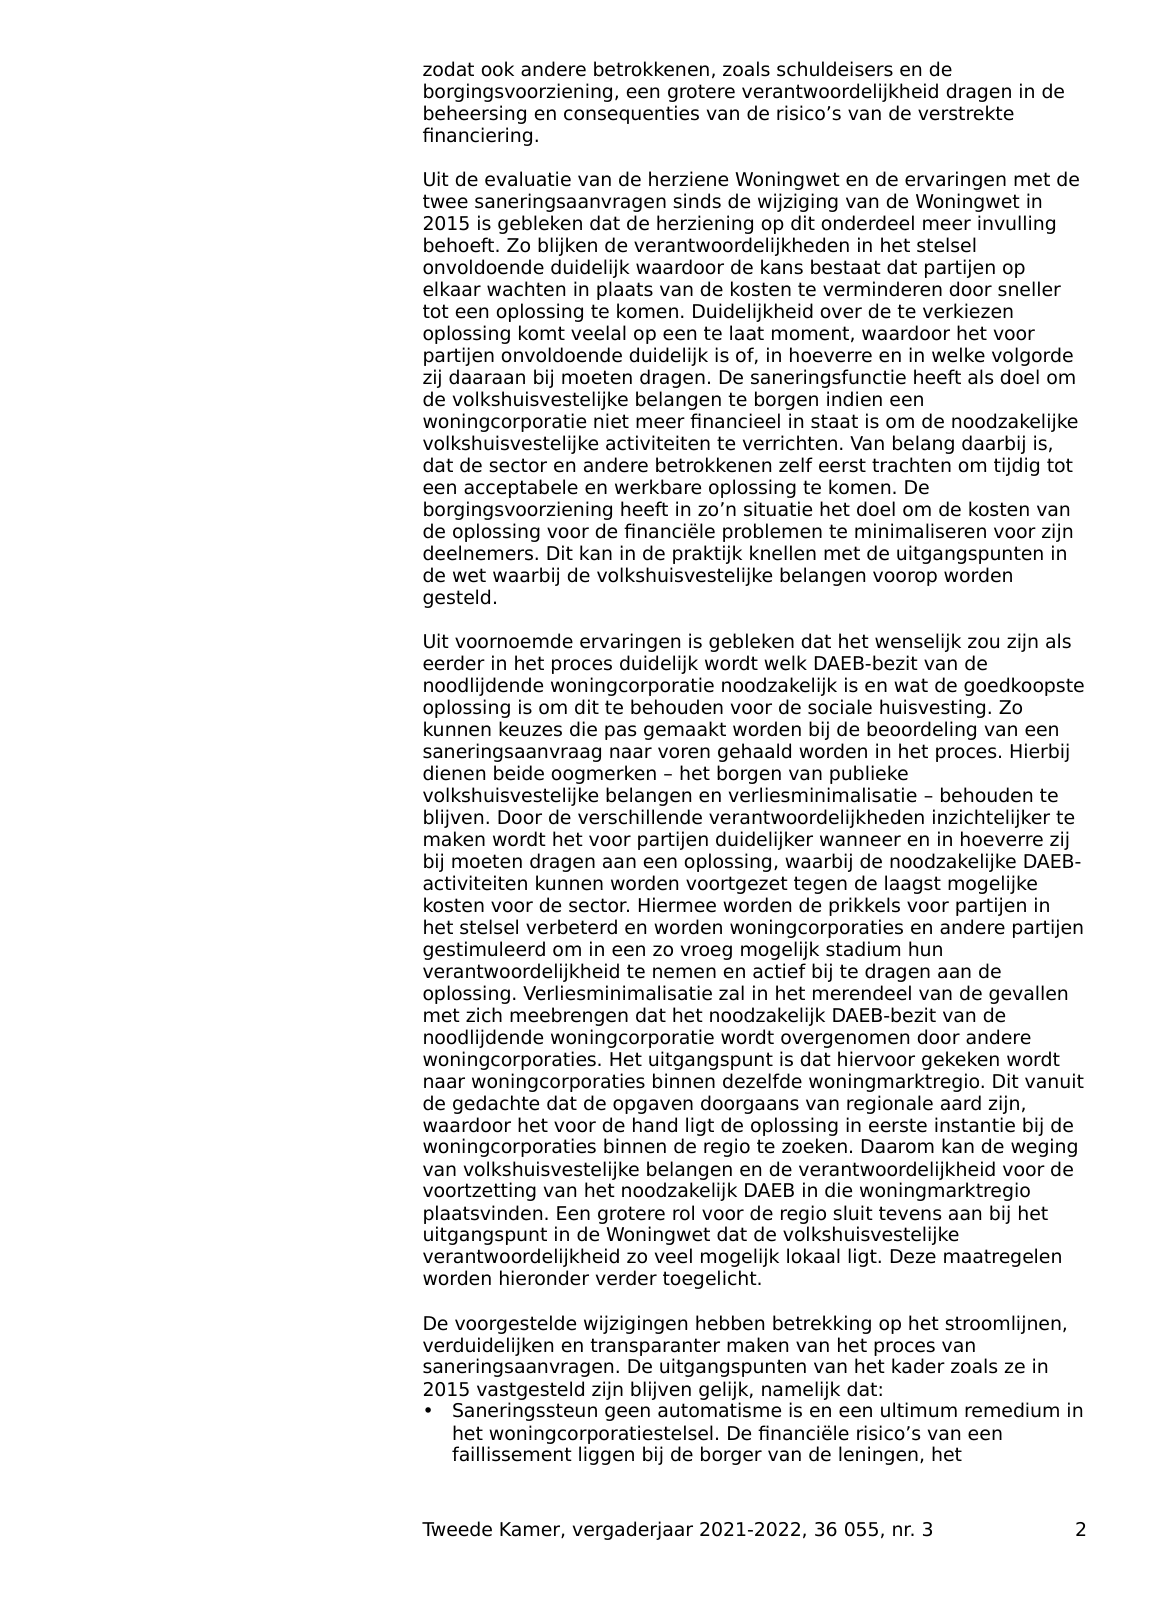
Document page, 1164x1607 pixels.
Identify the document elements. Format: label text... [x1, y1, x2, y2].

text zodat ook andere betrokkenen, zoals schuldeisers en de borgingsvoorziening, een grotere verantwoordelijkheid dragen in de beheersing en consequenties van de risico’s van de verstrekte financiering. [422, 59, 1087, 147]
text Uit voornoemde ervaringen is gebleken dat het wenselijk zou zijn als eerder in het proces duidelijk wordt welk DAEB-bezit van de noodlijdende woningcorporatie noodzakelijk is en wat de goedkoopste oplossing is om dit te behouden voor de sociale huisvesting. Zo kunnen keuzes die pas gemaakt worden bij de beoordeling van een saneringsaanvraag naar voren gehaald worden in het proces. Hierbij dienen beide oogmerken – het borgen van publieke volkshuisvestelijke belangen en verliesminimalisatie – behouden te blijven. Door de verschillende verantwoordelijkheden inzichtelijker te maken wordt het voor partijen duidelijker wanneer en in hoeverre zij bij moeten dragen aan een oplossing, waarbij de noodzakelijke DAEB-activiteiten kunnen worden voortgezet tegen de laagst mogelijke kosten voor de sector. Hiermee worden de prikkels voor partijen in het stelsel verbeterd en worden woningcorporaties en andere partijen gestimuleerd om in een zo vroeg mogelijk stadium hun verantwoordelijkheid te nemen en actief bij te dragen aan de oplossing. Verliesminimalisatie zal in het merendeel van de gevallen met zich meebrengen dat het noodzakelijk DAEB-bezit van de noodlijdende woningcorporatie wordt overgenomen door andere woningcorporaties. Het uitgangspunt is dat hiervoor gekeken wordt naar woningcorporaties binnen dezelfde woningmarktregio. Dit vanuit de gedachte dat de opgaven doorgaans van regionale aard zijn, waardoor het voor de hand ligt de oplossing in eerste instantie bij de woningcorporaties binnen de regio te zoeken. Daarom kan de weging van volkshuisvestelijke belangen en de verantwoordelijkheid voor de voortzetting van het noodzakelijk DAEB in die woningmarktregio plaatsvinden. Een grotere rol voor de regio sluit tevens aan bij het uitgangspunt in de Woningwet dat de volkshuisvestelijke verantwoordelijkheid zo veel mogelijk lokaal ligt. Deze maatregelen worden hieronder verder toegelicht. [422, 631, 1087, 1290]
text Uit de evaluatie van de herziene Woningwet en de ervaringen met de twee saneringsaanvragen sinds de wijziging van de Woningwet in 2015 is gebleken dat de herziening op dit onderdeel meer invulling behoeft. Zo blijken de verantwoordelijkheden in het stelsel onvoldoende duidelijk waardoor de kans bestaat dat partijen op elkaar wachten in plaats van de kosten te verminderen door sneller tot een oplossing te komen. Duidelijkheid over de te verkiezen oplossing komt veelal op een te laat moment, waardoor het voor partijen onvoldoende duidelijk is of, in hoeverre en in welke volgorde zij daaraan bij moeten dragen. De saneringsfunctie heeft als doel om de volkshuisvestelijke belangen te borgen indien een woningcorporatie niet meer financieel in staat is om de noodzakelijke volkshuisvestelijke activiteiten te verrichten. Van belang daarbij is, dat de sector en andere betrokkenen zelf eerst trachten om tijdig tot een acceptabele en werkbare oplossing te komen. De borgingsvoorziening heeft in zo’n situatie het doel om de kosten van de oplossing voor de financiële problemen te minimaliseren voor zijn deelnemers. Dit kan in de praktijk knellen met de uitgangspunten in de wet waarbij de volkshuisvestelijke belangen voorop worden gesteld. [422, 169, 1087, 609]
text De voorgestelde wijzigingen hebben betrekking op het stroomlijnen, verduidelijken en transparanter maken van het proces van saneringsaanvragen. De uitgangspunten van het kader zoals ze in 2015 vastgesteld zijn blijven gelijk, namelijk dat: [422, 1312, 1087, 1400]
text • Saneringssteun geen automatisme is en een ultimum remedium in het woningcorporatiestelsel. De financiële risico’s van een faillissement liggen bij de borger van de leningen, het [422, 1400, 1087, 1466]
